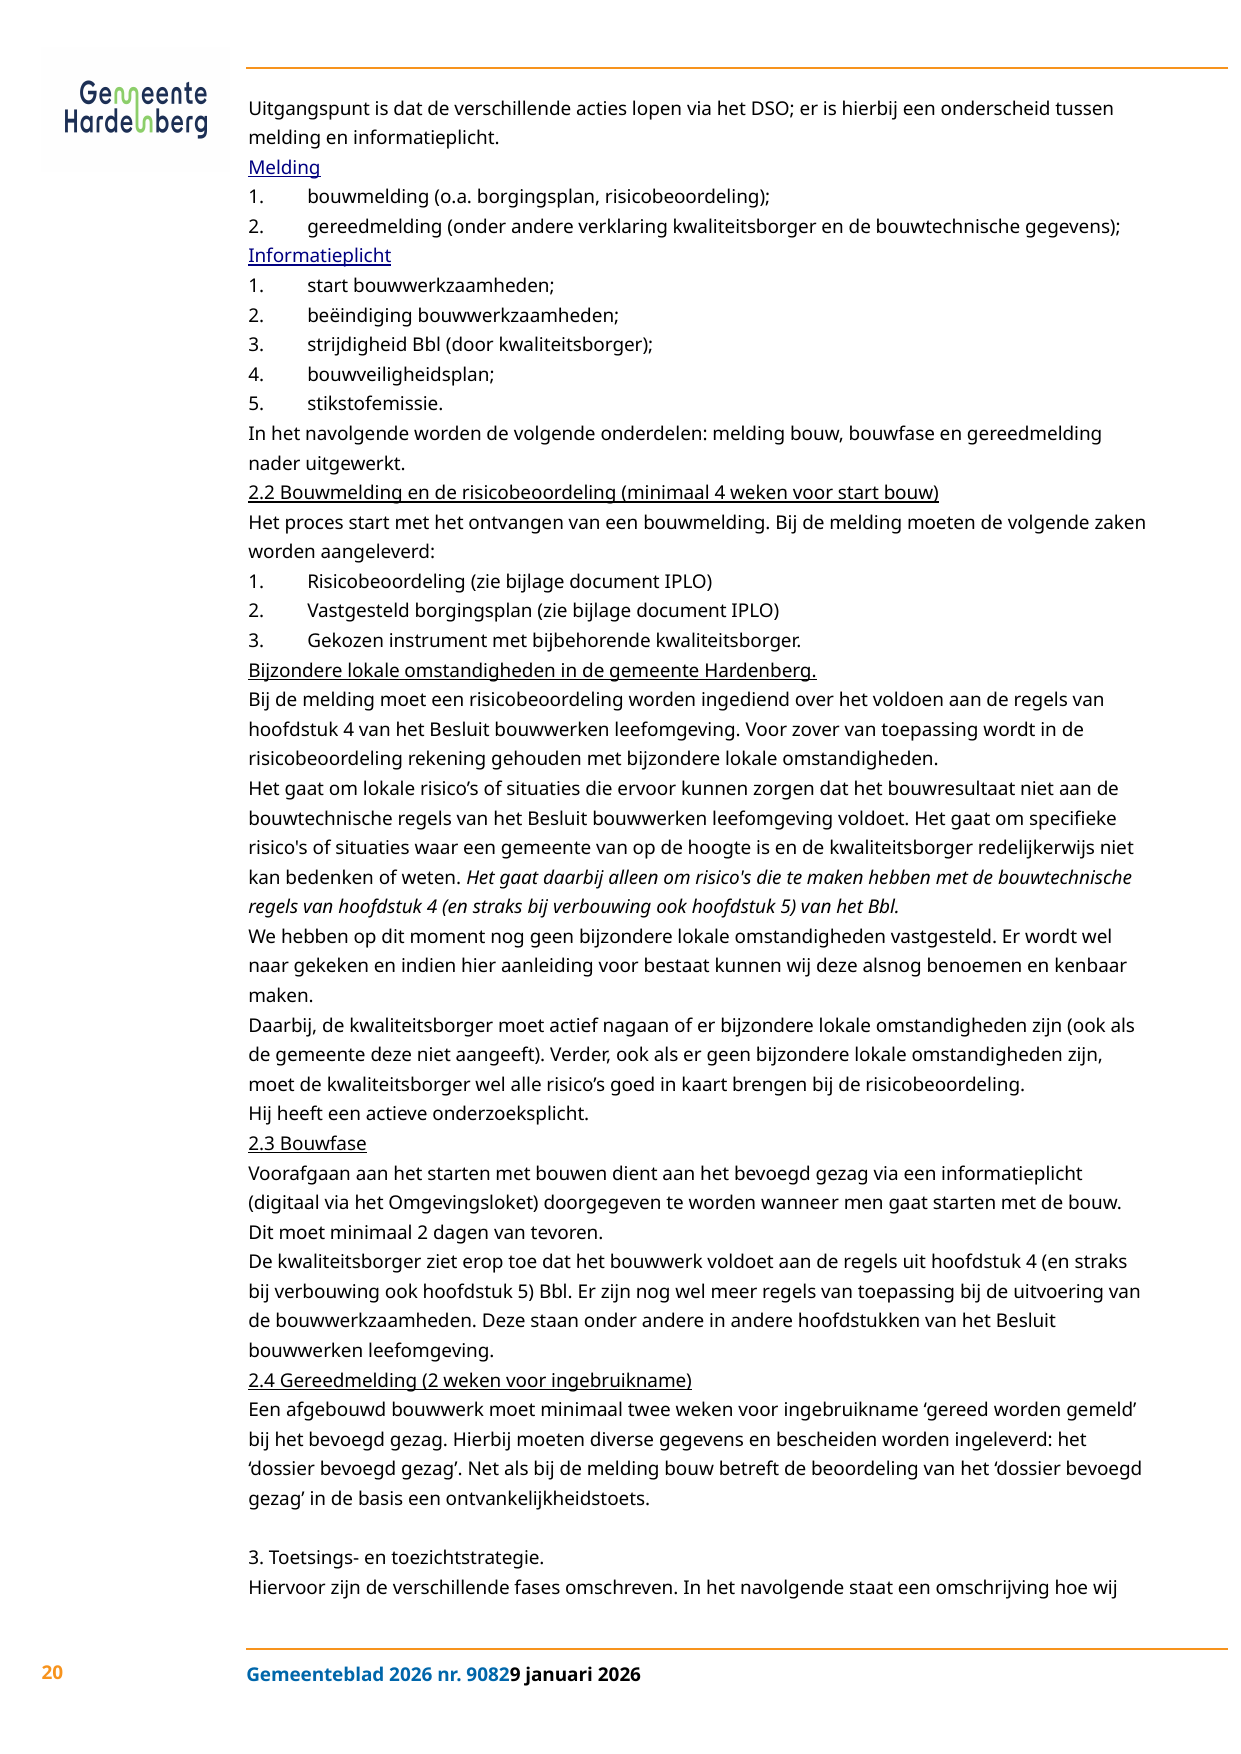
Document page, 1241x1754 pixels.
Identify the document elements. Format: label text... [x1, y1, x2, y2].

text Het proces start met het ontvangen van een bouwmelding. Bij de melding moeten de volgende zaken worden aangeleverd: [248, 509, 1152, 564]
list gereedmelding (onder andere verklaring kwaliteitsborger en de bouwtechnische gegevens); [248, 213, 1152, 239]
text Uitgangspunt is dat de verschillende acties lopen via het DSO; er is hierbij een onderscheid tussen melding en informatieplicht. [248, 95, 1152, 150]
list start bouwwerkzaamheden; [248, 272, 1152, 298]
text 2.3 Bouwfase [248, 1130, 1152, 1156]
list bouwmelding (o.a. borgingsplan, risicobeoordeling); [248, 183, 1152, 209]
text 3. Toetsings- en toezichtstrategie. [248, 1544, 1152, 1570]
text Melding [248, 154, 1152, 180]
list strijdigheid Bbl (door kwaliteitsborger); [248, 331, 1152, 357]
text Hiervoor zijn de verschillende fases omschreven. In het navolgende staat een omschrijving hoe wij [248, 1574, 1152, 1600]
text Daarbij, de kwaliteitsborger moet actief nagaan of er bijzondere lokale omstandigheden zijn (ook als de gemeente deze niet aangeeft). Verder, ook als er geen bijzondere lokale omstandigheden zijn, moet de kwaliteitsborger wel alle risico’s goed in kaart brengen bij de risicobeoordeling. [248, 1012, 1152, 1097]
text Voorafgaan aan het starten met bouwen dient aan het bevoegd gezag via een informatieplicht (digitaal via het Omgevingsloket) doorgegeven te worden wanneer men gaat starten met de bouw. Dit moet minimaal 2 dagen van tevoren. [248, 1160, 1152, 1245]
text Bijzondere lokale omstandigheden in de gemeente Hardenberg. [248, 657, 1152, 683]
text Informatieplicht [248, 243, 1152, 268]
list beëindiging bouwwerkzaamheden; [248, 302, 1152, 328]
text Een afgebouwd bouwwerk moet minimaal twee weken voor ingebruikname ‘gereed worden gemeld’ bij het bevoegd gezag. Hierbij moeten diverse gegevens en bescheiden worden ingeleverd: het ‘dossier bevoegd gezag’. Net als bij de melding bouw betreft de beoordeling van het ‘dossier bevoegd gezag’ in de basis een ontvankelijkheidstoets. [248, 1396, 1152, 1511]
text We hebben op dit moment nog geen bijzondere lokale omstandigheden vastgesteld. Er wordt wel naar gekeken en indien hier aanleiding voor bestaat kunnen wij deze alsnog benoemen en kenbaar maken. [248, 923, 1152, 1008]
list Risicobeoordeling (zie bijlage document IPLO) [248, 568, 1152, 594]
text Hij heeft een actieve onderzoeksplicht. [248, 1101, 1152, 1126]
picture [41, 47, 231, 172]
text Bij de melding moet een risicobeoordeling worden ingediend over het voldoen aan de regels van hoofdstuk 4 van het Besluit bouwwerken leefomgeving. Voor zover van toepassing wordt in de risicobeoordeling rekening gehouden met bijzondere lokale omstandigheden. [248, 686, 1152, 771]
list Vastgesteld borgingsplan (zie bijlage document IPLO) [248, 598, 1152, 623]
text 2.4 Gereedmelding (2 weken voor ingebruikname) [248, 1367, 1152, 1393]
text Het gaat om lokale risico’s of situaties die ervoor kunnen zorgen dat het bouwresultaat niet aan de bouwtechnische regels van het Besluit bouwwerken leefomgeving voldoet. Het gaat om specifieke risico's of situaties waar een gemeente van op de hoogte is en de kwaliteitsborger redelijkerwijs niet kan bedenken of weten. Het gaat daarbij alleen om risico's die te maken hebben met de bouwtechnische regels van hoofdstuk 4 (en straks bij verbouwing ook hoofdstuk 5) van het Bbl. [248, 775, 1152, 919]
text De kwaliteitsborger ziet erop toe dat het bouwwerk voldoet aan de regels uit hoofdstuk 4 (en straks bij verbouwing ook hoofdstuk 5) Bbl. Er zijn nog wel meer regels van toepassing bij de uitvoering van de bouwwerkzaamheden. Deze staan onder andere in andere hoofdstukken van het Besluit bouwwerken leefomgeving. [248, 1248, 1152, 1363]
list bouwveiligheidsplan; [248, 361, 1152, 387]
text In het navolgende worden de volgende onderdelen: melding bouw, bouwfase en gereedmelding nader uitgewerkt. [248, 420, 1152, 476]
list Gekozen instrument met bijbehorende kwaliteitsborger. [248, 627, 1152, 653]
text 2.2 Bouwmelding en de risicobeoordeling (minimaal 4 weken voor start bouw) [248, 479, 1152, 505]
list stikstofemissie. [248, 391, 1152, 416]
